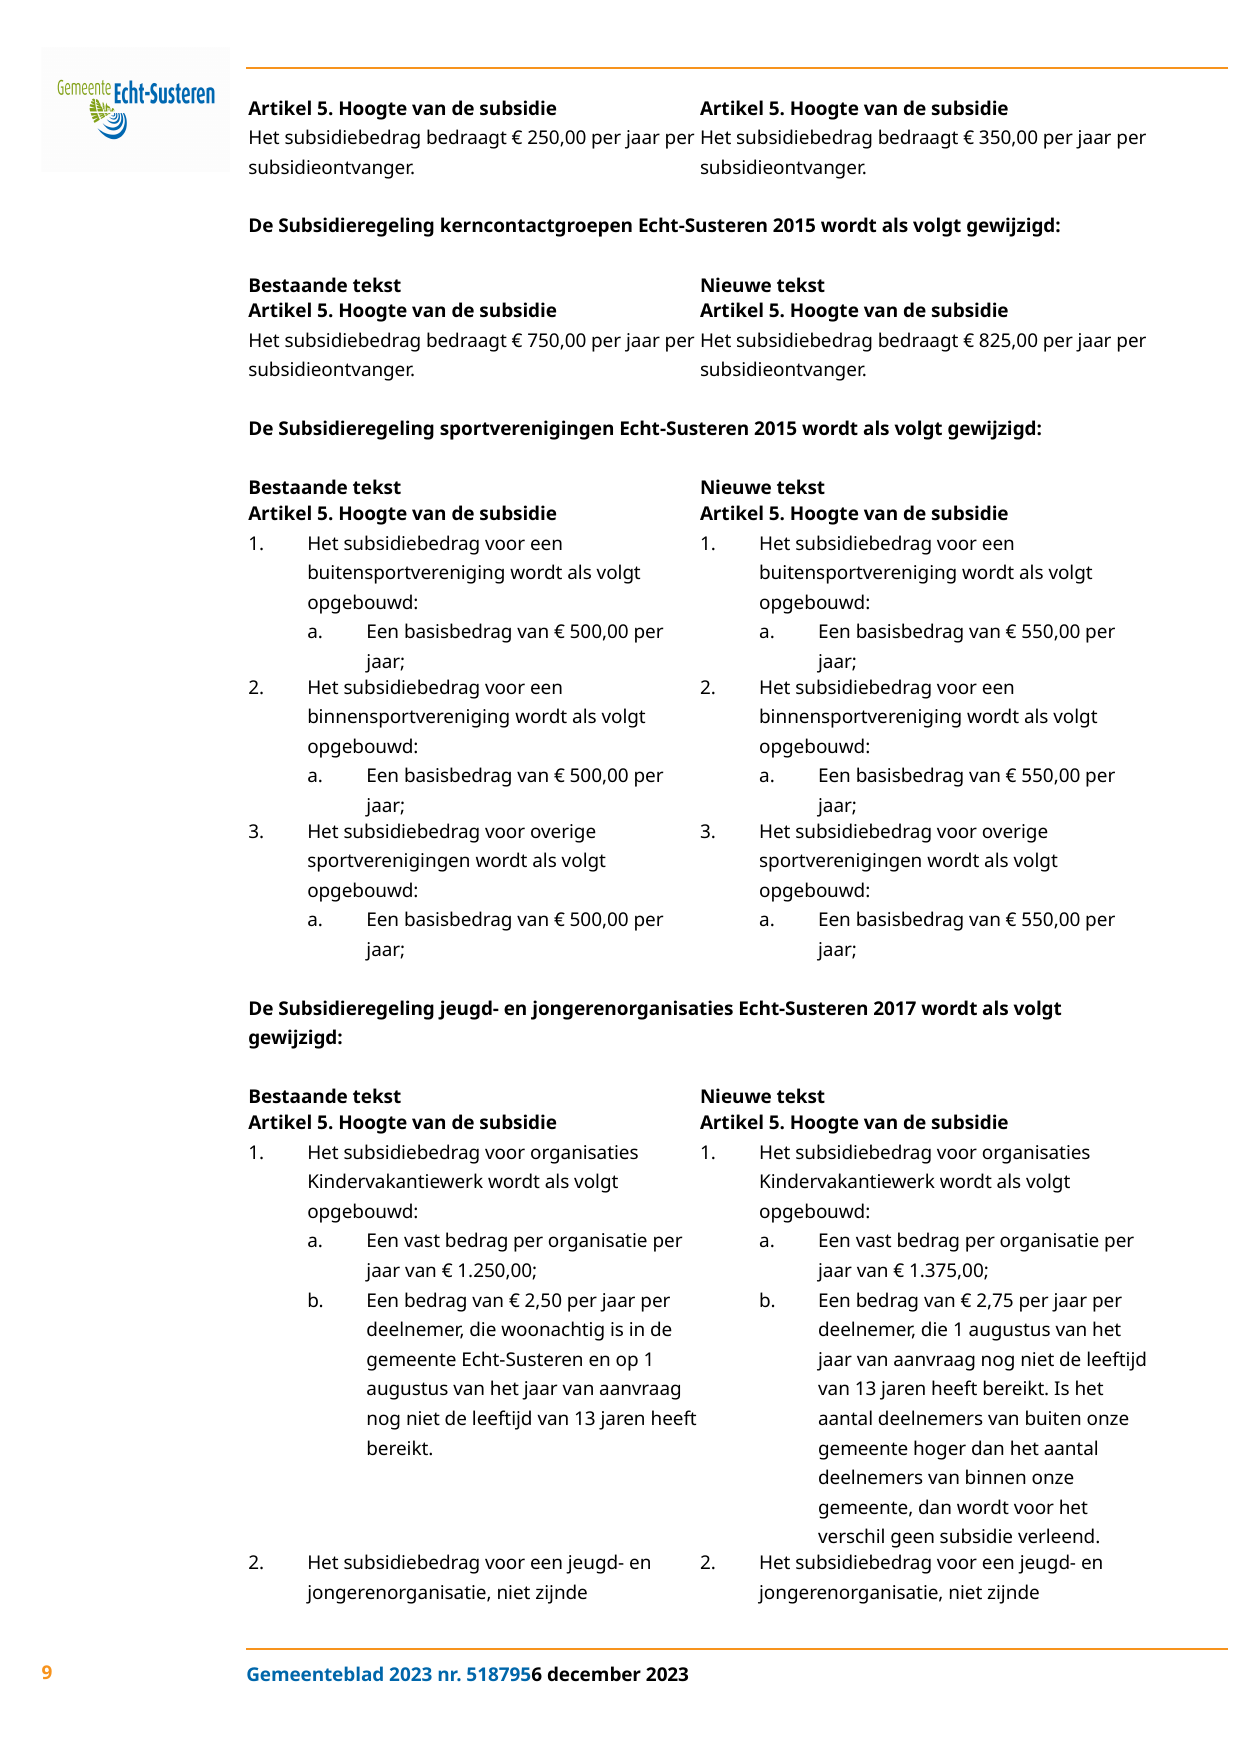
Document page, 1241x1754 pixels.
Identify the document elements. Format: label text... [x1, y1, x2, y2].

table_header Nieuwe tekst [700, 272, 1152, 297]
text De Subsidieregeling sportverenigingen Echt-Susteren 2015 wordt als volgt gewijzigd: [248, 415, 1152, 441]
table_cell Artikel 5. Hoogte van de subsidie Het subsidiebedrag voor een buitensportvereniging wordt als volgt opgebouwd: Een basisbedrag van € 550,00 per jaar; [700, 500, 1152, 674]
text De Subsidieregeling jeugd- en jongerenorganisaties Echt-Susteren 2017 wordt als volgt gewijzigd: [248, 995, 1152, 1050]
table_cell Artikel 5. Hoogte van de subsidie Het subsidiebedrag bedraagt € 250,00 per jaar per subsidieontvanger. [248, 95, 700, 180]
table_cell Het subsidiebedrag voor een jeugd- en jongerenorganisatie, niet zijnde [700, 1549, 1152, 1604]
picture [41, 47, 231, 172]
table_cell Artikel 5. Hoogte van de subsidie Het subsidiebedrag bedraagt € 750,00 per jaar per subsidieontvanger. [248, 298, 700, 382]
table_cell Het subsidiebedrag voor een binnensportvereniging wordt als volgt opgebouwd: Een basisbedrag van € 550,00 per jaar; [700, 674, 1152, 818]
table_header Bestaande tekst [248, 272, 700, 297]
table_header Bestaande tekst [248, 1084, 700, 1109]
table_header Nieuwe tekst [700, 475, 1152, 500]
table_header Nieuwe tekst [700, 1084, 1152, 1109]
table_cell Het subsidiebedrag voor een binnensportvereniging wordt als volgt opgebouwd: Een basisbedrag van € 500,00 per jaar; [248, 674, 700, 818]
text De Subsidieregeling kerncontactgroepen Echt-Susteren 2015 wordt als volgt gewijzigd: [248, 212, 1152, 238]
table_cell Artikel 5. Hoogte van de subsidie Het subsidiebedrag bedraagt € 825,00 per jaar per subsidieontvanger. [700, 298, 1152, 382]
table_header Bestaande tekst [248, 475, 700, 500]
table_cell Artikel 5. Hoogte van de subsidie Het subsidiebedrag voor organisaties Kindervakantiewerk wordt als volgt opgebouwd: Een vast bedrag per organisatie per jaar van € 1.375,00; Een bedrag van € 2,75 per jaar per deelnemer, die 1 augustus van het jaar van aanvraag nog niet de leeftijd van 13 jaren heeft bereikt. Is het aantal deelnemers van buiten onze gemeente hoger dan het aantal deelnemers van binnen onze gemeente, dan wordt voor het verschil geen subsidie verleend. [700, 1109, 1152, 1549]
table_cell Artikel 5. Hoogte van de subsidie Het subsidiebedrag voor een buitensportvereniging wordt als volgt opgebouwd: Een basisbedrag van € 500,00 per jaar; [248, 500, 700, 674]
table_cell Het subsidiebedrag voor overige sportverenigingen wordt als volgt opgebouwd: Een basisbedrag van € 500,00 per jaar; [248, 818, 700, 962]
table_cell Het subsidiebedrag voor een jeugd- en jongerenorganisatie, niet zijnde [248, 1549, 700, 1604]
table_cell Artikel 5. Hoogte van de subsidie Het subsidiebedrag voor organisaties Kindervakantiewerk wordt als volgt opgebouwd: Een vast bedrag per organisatie per jaar van € 1.250,00; Een bedrag van € 2,50 per jaar per deelnemer, die woonachtig is in de gemeente Echt-Susteren en op 1 augustus van het jaar van aanvraag nog niet de leeftijd van 13 jaren heeft bereikt. [248, 1109, 700, 1549]
table_cell Het subsidiebedrag voor overige sportverenigingen wordt als volgt opgebouwd: Een basisbedrag van € 550,00 per jaar; [700, 818, 1152, 962]
table_cell Artikel 5. Hoogte van de subsidie Het subsidiebedrag bedraagt € 350,00 per jaar per subsidieontvanger. [700, 95, 1152, 180]
